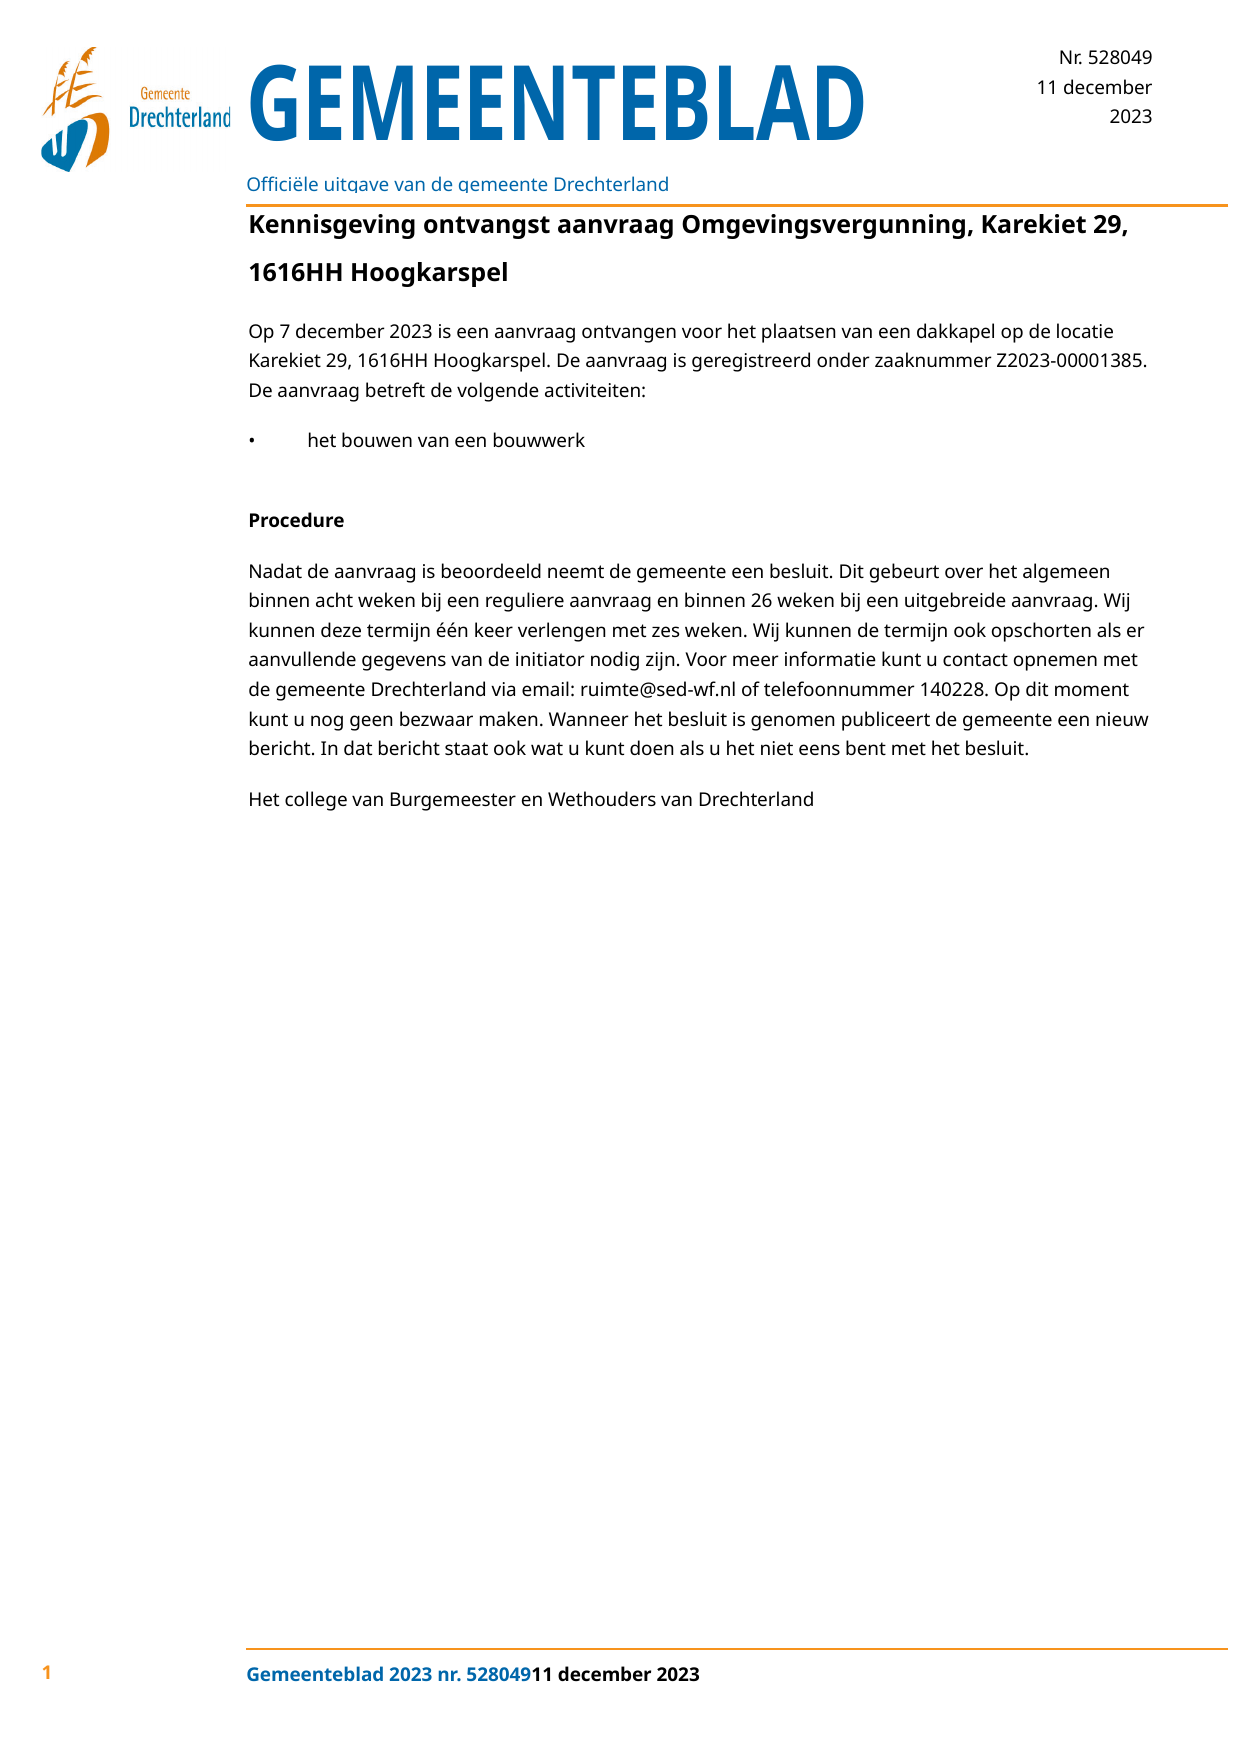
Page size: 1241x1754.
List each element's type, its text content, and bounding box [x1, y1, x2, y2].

picture [41, 158, 64, 172]
text Kennisgeving ontvangst aanvraag Omgevingsvergunning, Karekiet 29, 1616HH Hoogkarspel [248, 207, 1152, 288]
text Nadat de aanvraag is beoordeeld neemt de gemeente een besluit. Dit gebeurt over het algemeen binnen acht weken bij een reguliere aanvraag en binnen 26 weken bij een uitgebreide aanvraag. Wij kunnen deze termijn één keer verlengen met zes weken. Wij kunnen de termijn ook opschorten als er aanvullende gegevens van de initiator nodig zijn. Voor meer informatie kunt u contact opnemen met de gemeente Drechterland via email: ruimte@sed-wf.nl of telefoonnummer 140228. Op dit moment kunt u nog geen bezwaar maken. Wanneer het besluit is genomen publiceert de gemeente een nieuw bericht. In dat bericht staat ook wat u kunt doen als u het niet eens bent met het besluit. [248, 558, 1152, 761]
text Procedure [248, 507, 1152, 533]
text Op 7 december 2023 is een aanvraag ontvangen voor het plaatsen van een dakkapel op de locatie Karekiet 29, 1616HH Hoogkarspel. De aanvraag is geregistreerd onder zaaknummer Z2023-00001385. De aanvraag betreft de volgende activiteiten: [248, 318, 1152, 403]
list het bouwen van een bouwwerk [248, 427, 1152, 453]
text Het college van Burgemeester en Wethouders van Drechterland [248, 786, 1152, 812]
picture [226, 115, 231, 124]
picture [41, 47, 231, 172]
